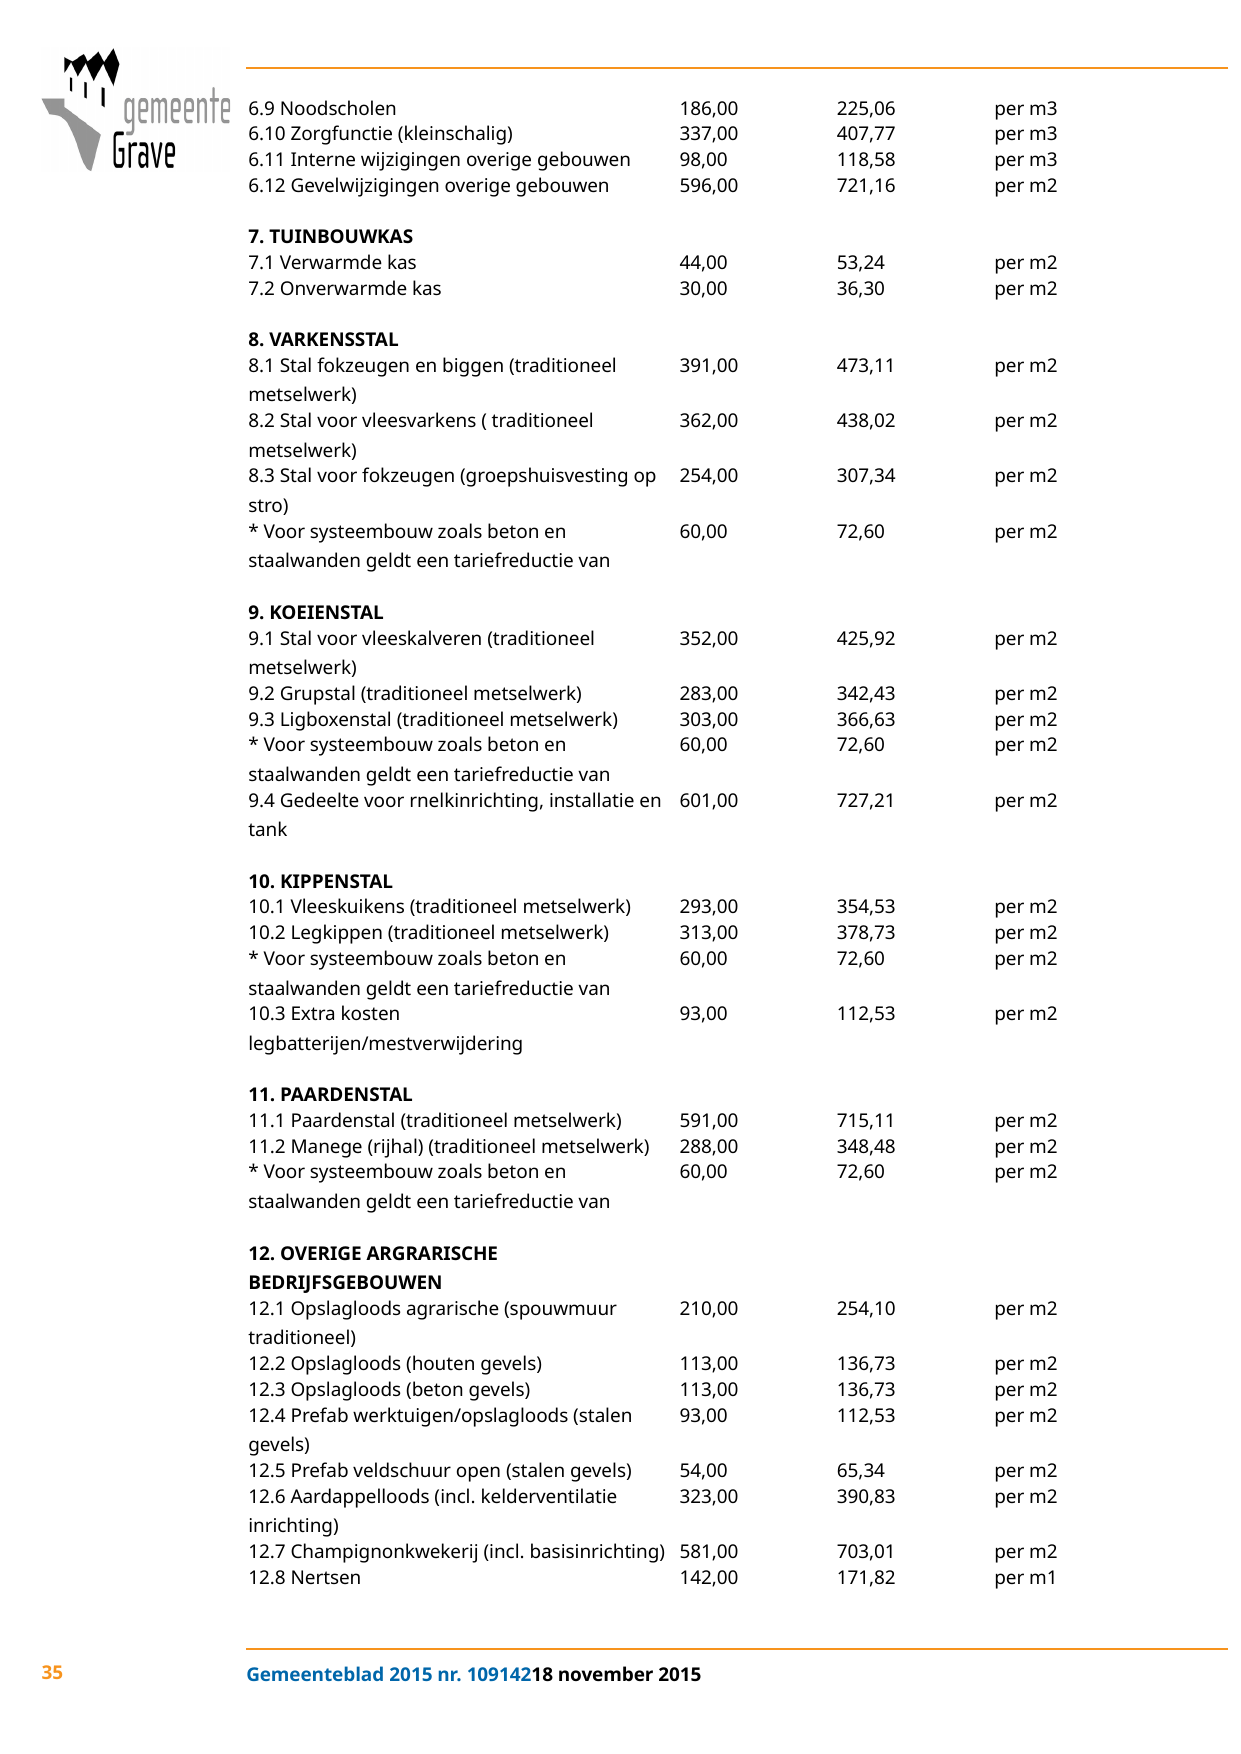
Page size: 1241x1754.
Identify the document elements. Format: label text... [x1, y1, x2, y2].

table_cell 473,11 [837, 352, 994, 407]
table_cell [837, 224, 994, 249]
table_cell * Voor systeembouw zoals beton en staalwanden geldt een tariefreductie van [248, 1159, 679, 1214]
table_cell 362,00 [679, 408, 837, 463]
table_cell [679, 1081, 837, 1107]
table_cell per m2 [994, 680, 1152, 706]
table_cell [837, 326, 994, 352]
table_cell 6.9 Noodscholen [248, 95, 679, 121]
table_cell 6.10 Zorgfunctie (kleinschalig) [248, 121, 679, 146]
table_cell [679, 1056, 837, 1081]
table_cell 254,10 [837, 1295, 994, 1350]
table_cell 390,83 [837, 1483, 994, 1538]
table_cell 254,00 [679, 463, 837, 518]
table_cell 7.1 Verwarmde kas [248, 249, 679, 275]
table_cell 7. TUINBOUWKAS [248, 224, 679, 249]
table_cell per m2 [994, 408, 1152, 463]
table_cell [248, 301, 679, 326]
table_cell 8.1 Stal fokzeugen en biggen (traditioneel metselwerk) [248, 352, 679, 407]
table_cell 11.2 Manege (rijhal) (traditioneel metselwerk) [248, 1133, 679, 1159]
table_cell 44,00 [679, 249, 837, 275]
table_cell per m2 [994, 275, 1152, 301]
table_cell 225,06 [837, 95, 994, 121]
table_cell 323,00 [679, 1483, 837, 1538]
table_cell 60,00 [679, 1159, 837, 1214]
table_cell per m2 [994, 463, 1152, 518]
table_cell 30,00 [679, 275, 837, 301]
table_cell 12.4 Prefab werktuigen/opslagloods (stalen gevels) [248, 1402, 679, 1457]
table_cell [248, 198, 679, 223]
table_cell 113,00 [679, 1376, 837, 1402]
table_cell 10.2 Legkippen (traditioneel metselwerk) [248, 919, 679, 945]
table_cell [837, 198, 994, 223]
table_cell 136,73 [837, 1376, 994, 1402]
table_cell [994, 326, 1152, 352]
table_cell per m2 [994, 919, 1152, 945]
table_cell 72,60 [837, 518, 994, 573]
table_cell [248, 1056, 679, 1081]
table_cell [994, 842, 1152, 868]
table_cell 36,30 [837, 275, 994, 301]
table_cell 136,73 [837, 1350, 994, 1376]
table_cell [679, 1214, 837, 1240]
table_cell [837, 842, 994, 868]
table_cell 9.4 Gedeelte voor rnelkinrichting, installatie en tank [248, 787, 679, 842]
table_cell 715,11 [837, 1107, 994, 1133]
table_cell per m2 [994, 706, 1152, 732]
table_cell 98,00 [679, 146, 837, 172]
table_cell per m2 [994, 894, 1152, 919]
table_cell 425,92 [837, 625, 994, 680]
table_cell [679, 599, 837, 625]
table_cell [837, 1214, 994, 1240]
table_cell 391,00 [679, 352, 837, 407]
table_cell [679, 842, 837, 868]
table_cell 93,00 [679, 1402, 837, 1457]
table_cell 113,00 [679, 1350, 837, 1376]
table_cell [994, 868, 1152, 894]
table_cell 60,00 [679, 732, 837, 787]
table_cell * Voor systeembouw zoals beton en staalwanden geldt een tariefreductie van [248, 945, 679, 1000]
table_cell 6.12 Gevelwijzigingen overige gebouwen [248, 172, 679, 198]
table_cell 293,00 [679, 894, 837, 919]
table_cell per m2 [994, 1483, 1152, 1538]
table_cell 53,24 [837, 249, 994, 275]
table_cell [679, 326, 837, 352]
table_cell [679, 224, 837, 249]
table_cell [994, 198, 1152, 223]
table_cell 10. KIPPENSTAL [248, 868, 679, 894]
table_cell per m2 [994, 787, 1152, 842]
table_cell per m2 [994, 1376, 1152, 1402]
table_cell 313,00 [679, 919, 837, 945]
table_cell per m2 [994, 1159, 1152, 1214]
table_cell 307,34 [837, 463, 994, 518]
table_cell [994, 1081, 1152, 1107]
table_cell 9.1 Stal voor vleeskalveren (traditioneel metselwerk) [248, 625, 679, 680]
table_cell [679, 1240, 837, 1295]
table_cell [679, 868, 837, 894]
table_cell 112,53 [837, 1000, 994, 1056]
table_cell 54,00 [679, 1457, 837, 1483]
table_cell 288,00 [679, 1133, 837, 1159]
table_cell 8.2 Stal voor vleesvarkens ( traditioneel metselwerk) [248, 408, 679, 463]
table_cell 366,63 [837, 706, 994, 732]
table_cell [679, 198, 837, 223]
table_cell per m3 [994, 95, 1152, 121]
table_cell 283,00 [679, 680, 837, 706]
table_cell 72,60 [837, 732, 994, 787]
table_cell 7.2 Onverwarmde kas [248, 275, 679, 301]
table_cell 348,48 [837, 1133, 994, 1159]
table_cell 581,00 [679, 1538, 837, 1564]
table_cell 12.8 Nertsen [248, 1564, 679, 1589]
table_cell 11.1 Paardenstal (traditioneel metselwerk) [248, 1107, 679, 1133]
table_cell 12.2 Opslagloods (houten gevels) [248, 1350, 679, 1376]
table_cell 352,00 [679, 625, 837, 680]
table_cell per m2 [994, 1402, 1152, 1457]
table_cell 93,00 [679, 1000, 837, 1056]
table_cell per m2 [994, 732, 1152, 787]
table_cell per m2 [994, 625, 1152, 680]
table_cell 6.11 Interne wijzigingen overige gebouwen [248, 146, 679, 172]
picture [41, 47, 231, 172]
table_cell * Voor systeembouw zoals beton en staalwanden geldt een tariefreductie van [248, 518, 679, 573]
table_cell 378,73 [837, 919, 994, 945]
table_cell 8. VARKENSSTAL [248, 326, 679, 352]
table_cell [679, 301, 837, 326]
table_cell 8.3 Stal voor fokzeugen (groepshuisvesting op stro) [248, 463, 679, 518]
table_cell per m3 [994, 146, 1152, 172]
table_cell 9.3 Ligboxenstal (traditioneel metselwerk) [248, 706, 679, 732]
table_cell 171,82 [837, 1564, 994, 1589]
table_cell 596,00 [679, 172, 837, 198]
table_cell 703,01 [837, 1538, 994, 1564]
table_cell [837, 599, 994, 625]
table_cell [837, 1056, 994, 1081]
table_cell per m3 [994, 121, 1152, 146]
table_cell 210,00 [679, 1295, 837, 1350]
table_cell 12.7 Champignonkwekerij (incl. basisinrichting) [248, 1538, 679, 1564]
table_cell [248, 573, 679, 599]
table_cell 72,60 [837, 945, 994, 1000]
table_cell per m2 [994, 352, 1152, 407]
table_cell per m2 [994, 945, 1152, 1000]
table_cell 112,53 [837, 1402, 994, 1457]
table_cell 303,00 [679, 706, 837, 732]
table_cell 12.1 Opslagloods agrarische (spouwmuur traditioneel) [248, 1295, 679, 1350]
table_cell * Voor systeembouw zoals beton en staalwanden geldt een tariefreductie van [248, 732, 679, 787]
table_cell 11. PAARDENSTAL [248, 1081, 679, 1107]
table_cell per m2 [994, 1538, 1152, 1564]
table_cell 342,43 [837, 680, 994, 706]
table_cell 118,58 [837, 146, 994, 172]
table_cell 9. KOEIENSTAL [248, 599, 679, 625]
table_cell [994, 1056, 1152, 1081]
table_cell per m2 [994, 1350, 1152, 1376]
table_cell 601,00 [679, 787, 837, 842]
table_cell per m2 [994, 1457, 1152, 1483]
table_cell 65,34 [837, 1457, 994, 1483]
table_cell 438,02 [837, 408, 994, 463]
table_cell 10.1 Vleeskuikens (traditioneel metselwerk) [248, 894, 679, 919]
table_cell 12. OVERIGE ARGRARISCHE BEDRIJFSGEBOUWEN [248, 1240, 679, 1295]
table_cell [837, 1081, 994, 1107]
table_cell per m2 [994, 1107, 1152, 1133]
table_cell [837, 868, 994, 894]
table_cell 354,53 [837, 894, 994, 919]
table_cell [994, 1240, 1152, 1295]
table_cell 407,77 [837, 121, 994, 146]
table_cell 186,00 [679, 95, 837, 121]
table_cell 60,00 [679, 945, 837, 1000]
table_cell 727,21 [837, 787, 994, 842]
table_cell [837, 573, 994, 599]
table_cell [994, 599, 1152, 625]
table_cell 337,00 [679, 121, 837, 146]
table_cell 12.5 Prefab veldschuur open (stalen gevels) [248, 1457, 679, 1483]
table_cell 60,00 [679, 518, 837, 573]
table_cell 721,16 [837, 172, 994, 198]
table_cell per m2 [994, 1295, 1152, 1350]
table_cell 9.2 Grupstal (traditioneel metselwerk) [248, 680, 679, 706]
table_cell [837, 301, 994, 326]
table_cell [994, 573, 1152, 599]
table_cell [837, 1240, 994, 1295]
table_cell per m1 [994, 1564, 1152, 1589]
table_cell per m2 [994, 518, 1152, 573]
table_cell [248, 1214, 679, 1240]
table_cell [679, 573, 837, 599]
table_cell [994, 301, 1152, 326]
table_cell per m2 [994, 172, 1152, 198]
table_cell [994, 224, 1152, 249]
table_cell [248, 842, 679, 868]
table_cell 142,00 [679, 1564, 837, 1589]
table_cell [994, 1214, 1152, 1240]
table_cell per m2 [994, 1133, 1152, 1159]
table_cell 591,00 [679, 1107, 837, 1133]
table_cell 12.3 Opslagloods (beton gevels) [248, 1376, 679, 1402]
table_cell 72,60 [837, 1159, 994, 1214]
table_cell per m2 [994, 249, 1152, 275]
table_cell 12.6 Aardappelloods (incl. kelderventilatie inrichting) [248, 1483, 679, 1538]
table_cell per m2 [994, 1000, 1152, 1056]
table_cell 10.3 Extra kosten legbatterijen/mestverwijdering [248, 1000, 679, 1056]
